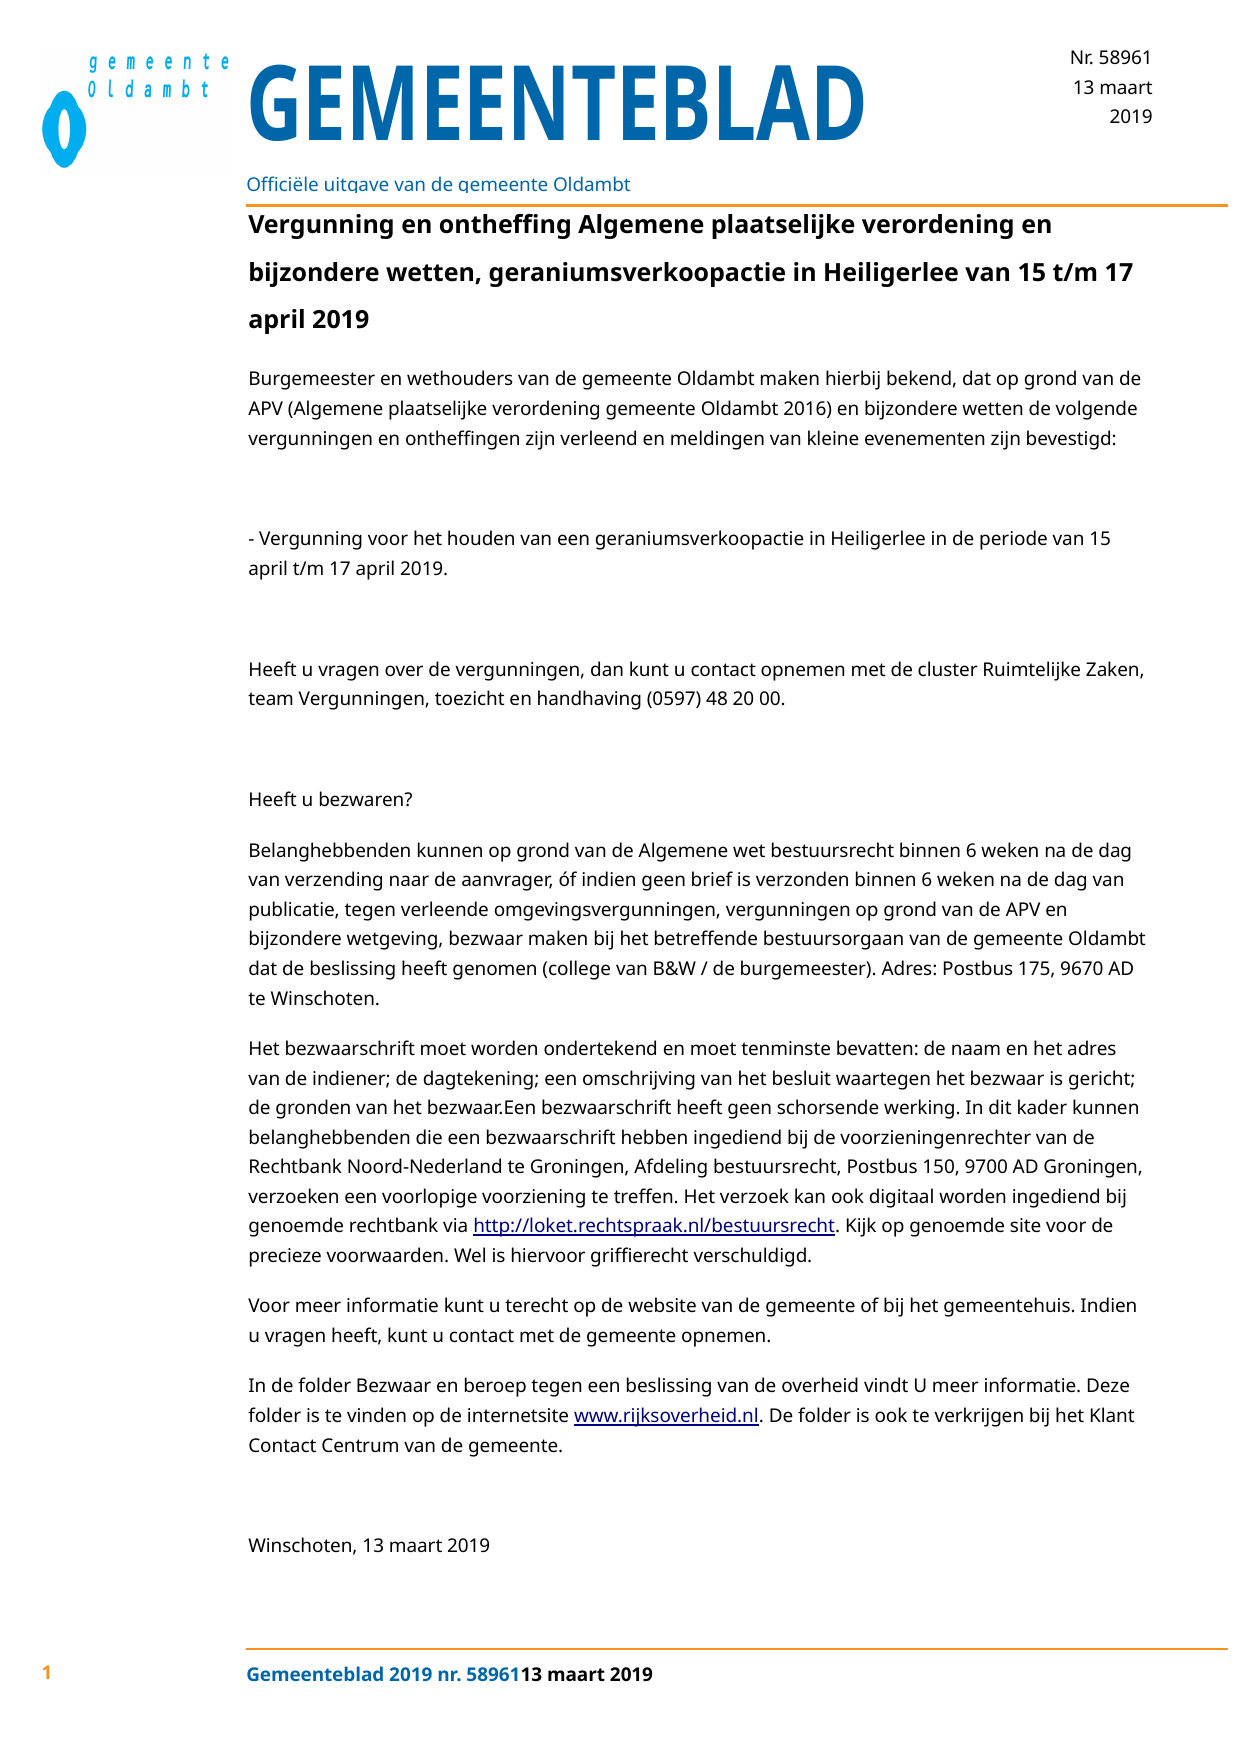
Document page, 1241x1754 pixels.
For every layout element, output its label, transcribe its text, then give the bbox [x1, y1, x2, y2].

text Heeft u vragen over de vergunningen, dan kunt u contact opnemen met de cluster Ruimtelijke Zaken, team Vergunningen, toezicht en handhaving (0597) 48 20 00. [248, 656, 1152, 711]
text Belanghebbenden kunnen op grond van de Algemene wet bestuursrecht binnen 6 weken na de dag van verzending naar de aanvrager, óf indien geen brief is verzonden binnen 6 weken na de dag van publicatie, tegen verleende omgevingsvergunningen, vergunningen op grond van de APV en bijzondere wetgeving, bezwaar maken bij het betreffende bestuursorgaan van de gemeente Oldambt dat de beslissing heeft genomen (college van B&W / de burgemeester). Adres: Postbus 175, 9670 AD te Winschoten. [248, 837, 1152, 1010]
text - Vergunning voor het houden van een geraniumsverkoopactie in Heiligerlee in de periode van 15 april t/m 17 april 2019. [248, 526, 1152, 581]
text Burgemeester en wethouders van de gemeente Oldambt maken hierbij bekend, dat op grond van de APV (Algemene plaatselijke verordening gemeente Oldambt 2016) en bijzondere wetten de volgende vergunningen en ontheffingen zijn verleend en meldingen van kleine evenementen zijn bevestigd: [248, 366, 1152, 450]
text Winschoten, 13 maart 2019 [248, 1533, 1152, 1558]
text In de folder Bezwaar en beroep tegen een beslissing van de overheid vindt U meer informatie. Deze folder is te vinden op de internetsite www.rijksoverheid.nl. De folder is ook te verkrijgen bij het Klant Contact Centrum van de gemeente. [248, 1373, 1152, 1457]
picture [41, 47, 231, 172]
text Vergunning en ontheffing Algemene plaatselijke verordening en bijzondere wetten, geraniumsverkoopactie in Heiligerlee van 15 t/m 17 april 2019 [248, 207, 1152, 336]
text Het bezwaarschrift moet worden ondertekend en moet tenminste bevatten: de naam en het adres van de indiener; de dagtekening; een omschrijving van het besluit waartegen het bezwaar is gericht; de gronden van het bezwaar.Een bezwaarschrift heeft geen schorsende werking. In dit kader kunnen belanghebbenden die een bezwaarschrift hebben ingediend bij de voorzieningenrechter van de Rechtbank Noord-Nederland te Groningen, Afdeling bestuursrecht, Postbus 150, 9700 AD Groningen, verzoeken een voorlopige voorziening te treffen. Het verzoek kan ook digitaal worden ingediend bij genoemde rechtbank via http://loket.rechtspraak.nl/bestuursrecht. Kijk op genoemde site voor de precieze voorwaarden. Wel is hiervoor griffierecht verschuldigd. [248, 1035, 1152, 1268]
text Voor meer informatie kunt u terecht op de website van de gemeente of bij het gemeentehuis. Indien u vragen heeft, kunt u contact met de gemeente opnemen. [248, 1293, 1152, 1348]
text Heeft u bezwaren? [248, 786, 1152, 812]
